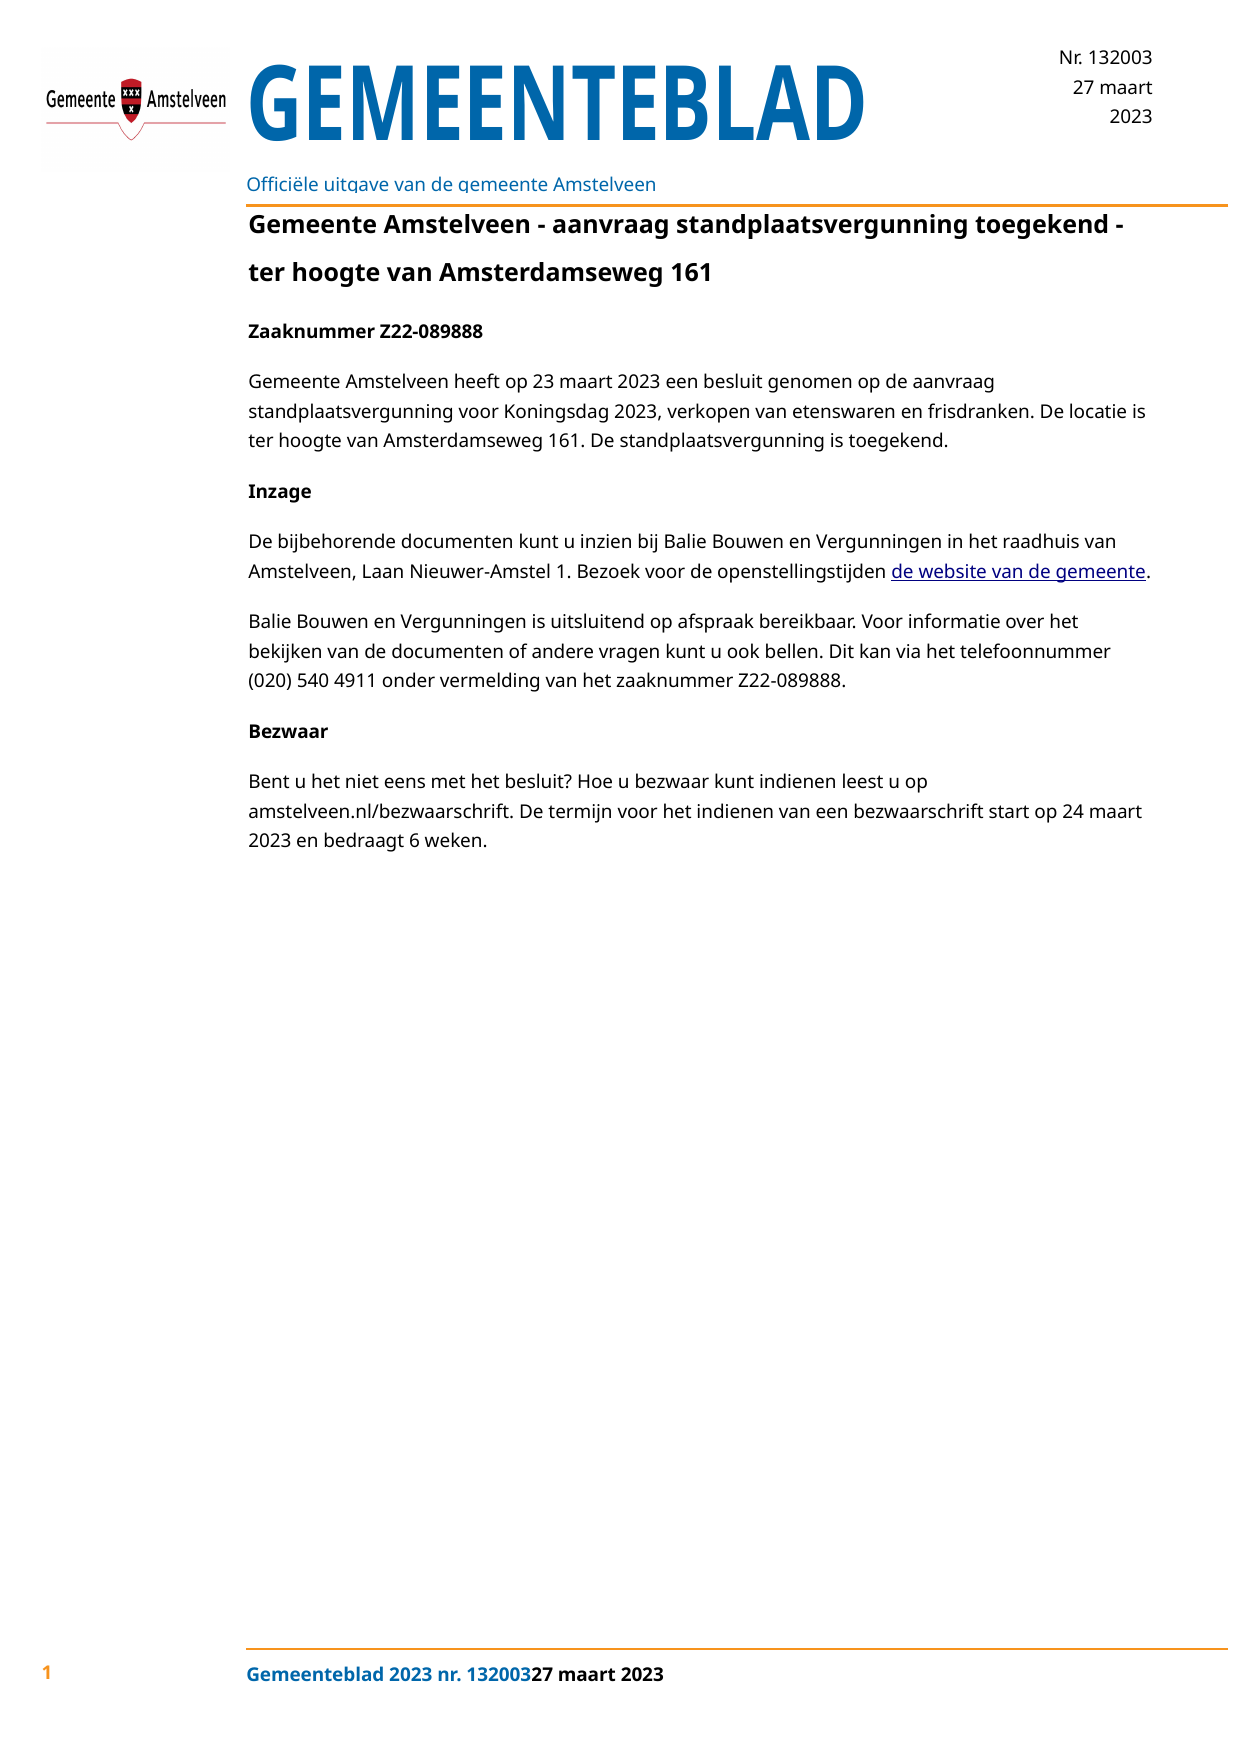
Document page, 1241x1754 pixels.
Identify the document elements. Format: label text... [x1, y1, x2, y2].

text Gemeente Amstelveen heeft op 23 maart 2023 een besluit genomen op de aanvraag standplaatsvergunning voor Koningsdag 2023, verkopen van etenswaren en frisdranken. De locatie is ter hoogte van Amsterdamseweg 161. De standplaatsvergunning is toegekend. [248, 368, 1152, 453]
text Gemeente Amstelveen - aanvraag standplaatsvergunning toegekend - ter hoogte van Amsterdamseweg 161 [248, 207, 1152, 288]
text Inzage [248, 478, 1152, 504]
text Balie Bouwen en Vergunningen is uitsluitend op afspraak bereikbaar. Voor informatie over het bekijken van de documenten of andere vragen kunt u ook bellen. Dit kan via het telefoonnummer (020) 540 4911 onder vermelding van het zaaknummer Z22-089888. [248, 608, 1152, 693]
text Zaaknummer Z22-089888 [248, 318, 1152, 344]
text De bijbehorende documenten kunt u inzien bij Balie Bouwen en Vergunningen in het raadhuis van Amstelveen, Laan Nieuwer-Amstel 1. Bezoek voor de openstellingstijden de website van de gemeente. [248, 528, 1152, 584]
picture [41, 47, 231, 172]
text Bent u het niet eens met het besluit? Hoe u bezwaar kunt indienen leest u op amstelveen.nl/bezwaarschrift. De termijn voor het indienen van een bezwaarschrift start op 24 maart 2023 en bedraagt 6 weken. [248, 768, 1152, 853]
text Bezwaar [248, 718, 1152, 744]
